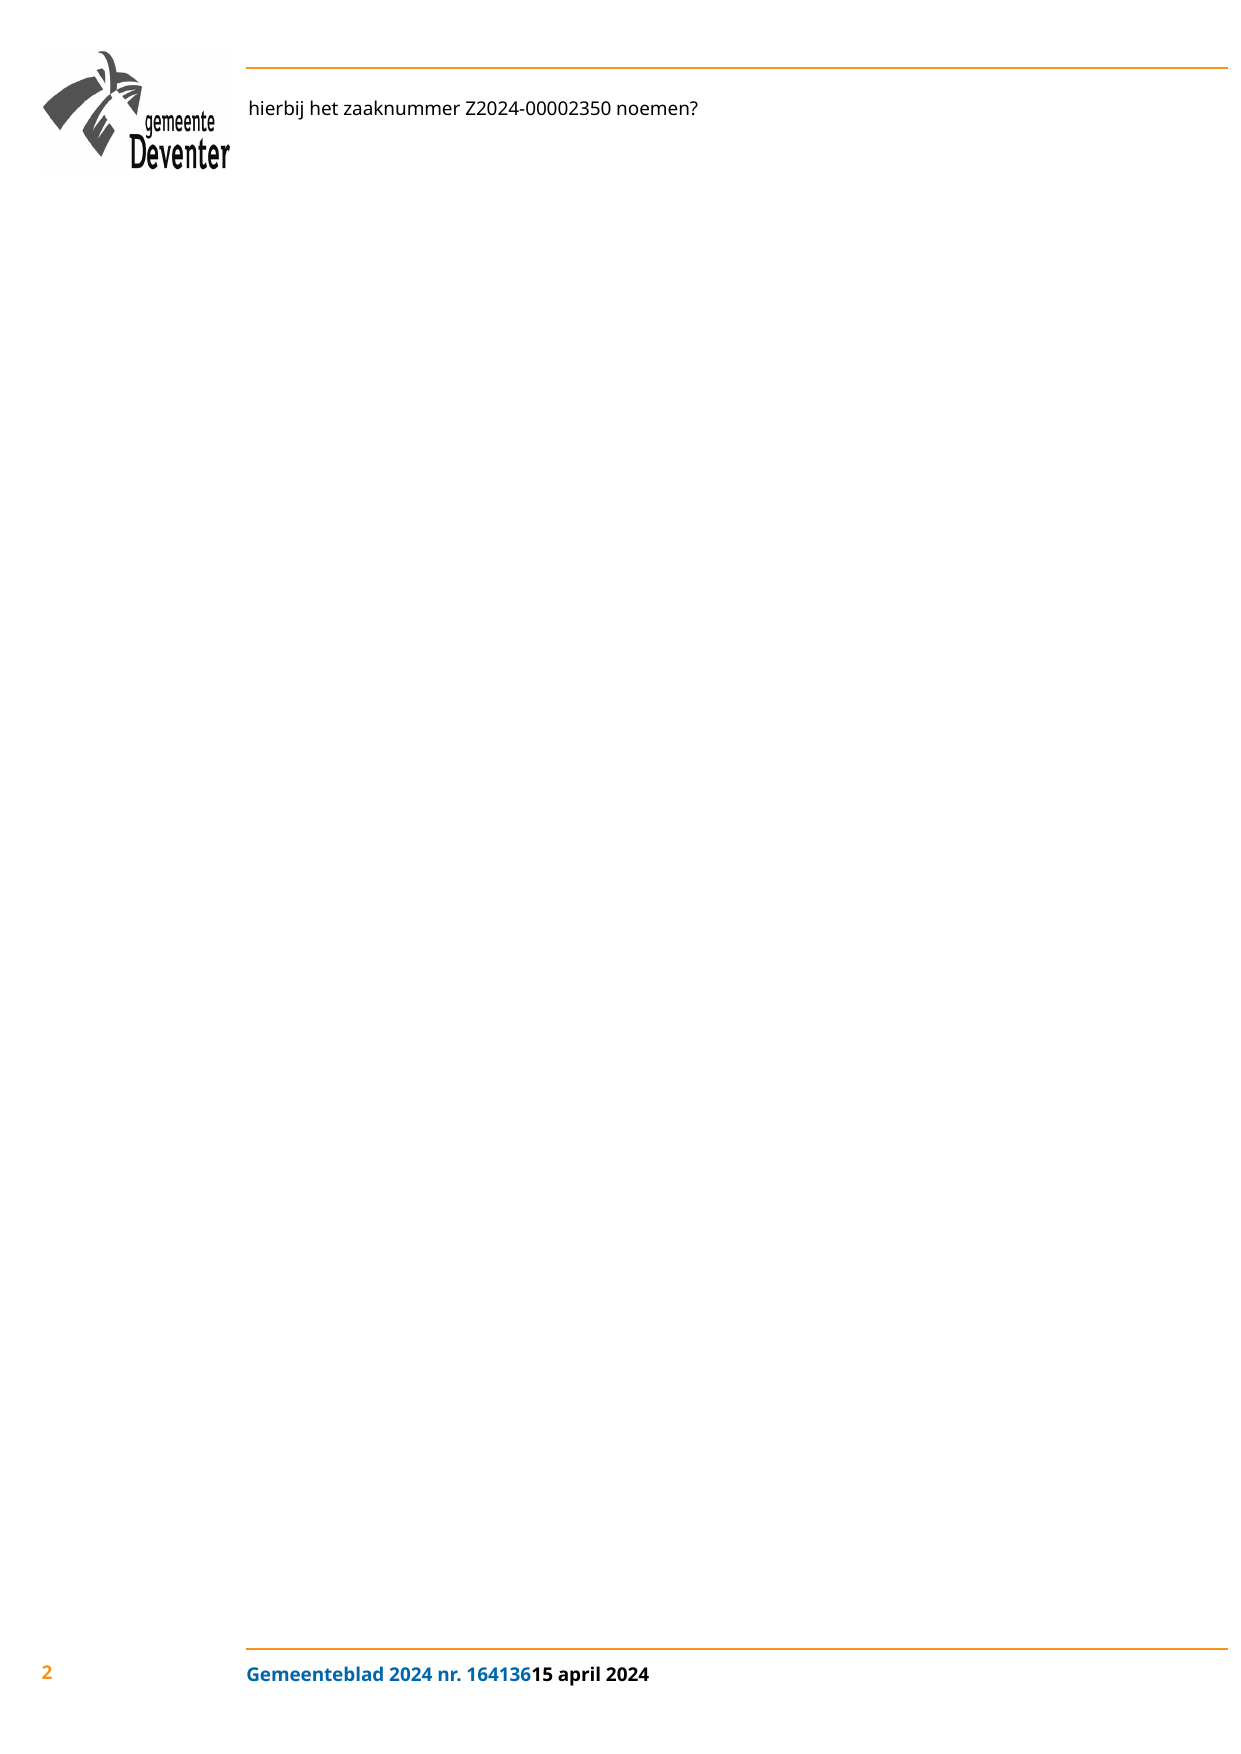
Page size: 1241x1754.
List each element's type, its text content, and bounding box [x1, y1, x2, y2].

picture [41, 47, 231, 172]
text hierbij het zaaknummer Z2024-00002350 noemen? [248, 95, 1152, 121]
